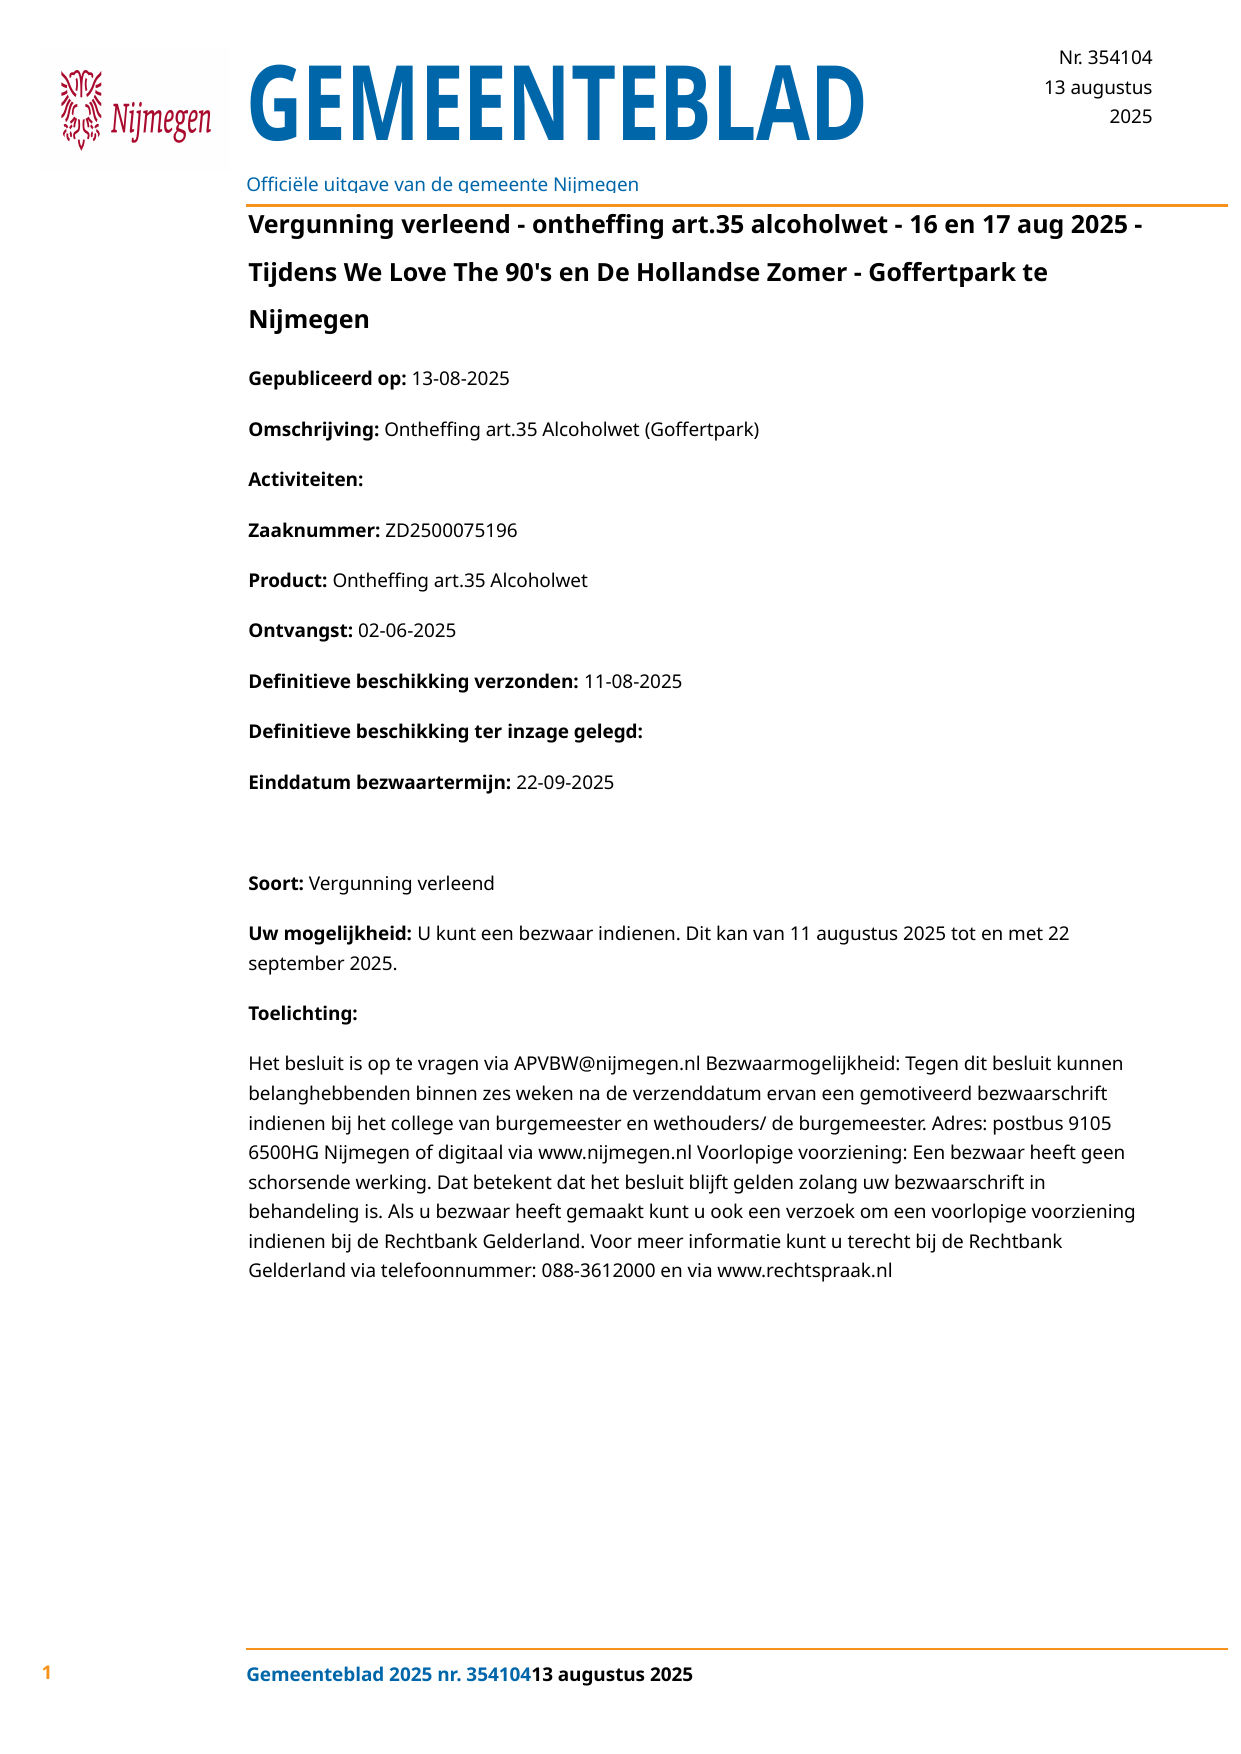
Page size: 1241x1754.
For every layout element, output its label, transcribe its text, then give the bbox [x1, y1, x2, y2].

text Definitieve beschikking verzonden: 11-08-2025 [248, 668, 1152, 694]
text Omschrijving: Ontheffing art.35 Alcoholwet (Goffertpark) [248, 416, 1152, 442]
text Het besluit is op te vragen via APVBW@nijmegen.nl Bezwaarmogelijkheid: Tegen dit besluit kunnen belanghebbenden binnen zes weken na de verzenddatum ervan een gemotiveerd bezwaarschrift indienen bij het college van burgemeester en wethouders/ de burgemeester. Adres: postbus 9105 6500HG Nijmegen of digitaal via www.nijmegen.nl Voorlopige voorziening: Een bezwaar heeft geen schorsende werking. Dat betekent dat het besluit blijft gelden zolang uw bezwaarschrift in behandeling is. Als u bezwaar heeft gemaakt kunt u ook een verzoek om een voorlopige voorziening indienen bij de Rechtbank Gelderland. Voor meer informatie kunt u terecht bij de Rechtbank Gelderland via telefoonnummer: 088-3612000 en via www.rechtspraak.nl [248, 1051, 1152, 1283]
text Zaaknummer: ZD2500075196 [248, 517, 1152, 542]
text Product: Ontheffing art.35 Alcoholwet [248, 567, 1152, 593]
text Definitieve beschikking ter inzage gelegd: [248, 718, 1152, 744]
text Gepubliceerd op: 13-08-2025 [248, 366, 1152, 391]
text Vergunning verleend - ontheffing art.35 alcoholwet - 16 en 17 aug 2025 - Tijdens We Love The 90's en De Hollandse Zomer - Goffertpark te Nijmegen [248, 207, 1152, 336]
text Soort: Vergunning verleend [248, 870, 1152, 895]
text Uw mogelijkheid: U kunt een bezwaar indienen. Dit kan van 11 augustus 2025 tot en met 22 september 2025. [248, 920, 1152, 975]
picture [41, 47, 231, 172]
text Activiteiten: [248, 466, 1152, 492]
text Toelichting: [248, 1000, 1152, 1026]
text Einddatum bezwaartermijn: 22-09-2025 [248, 769, 1152, 794]
text Ontvangst: 02-06-2025 [248, 618, 1152, 643]
